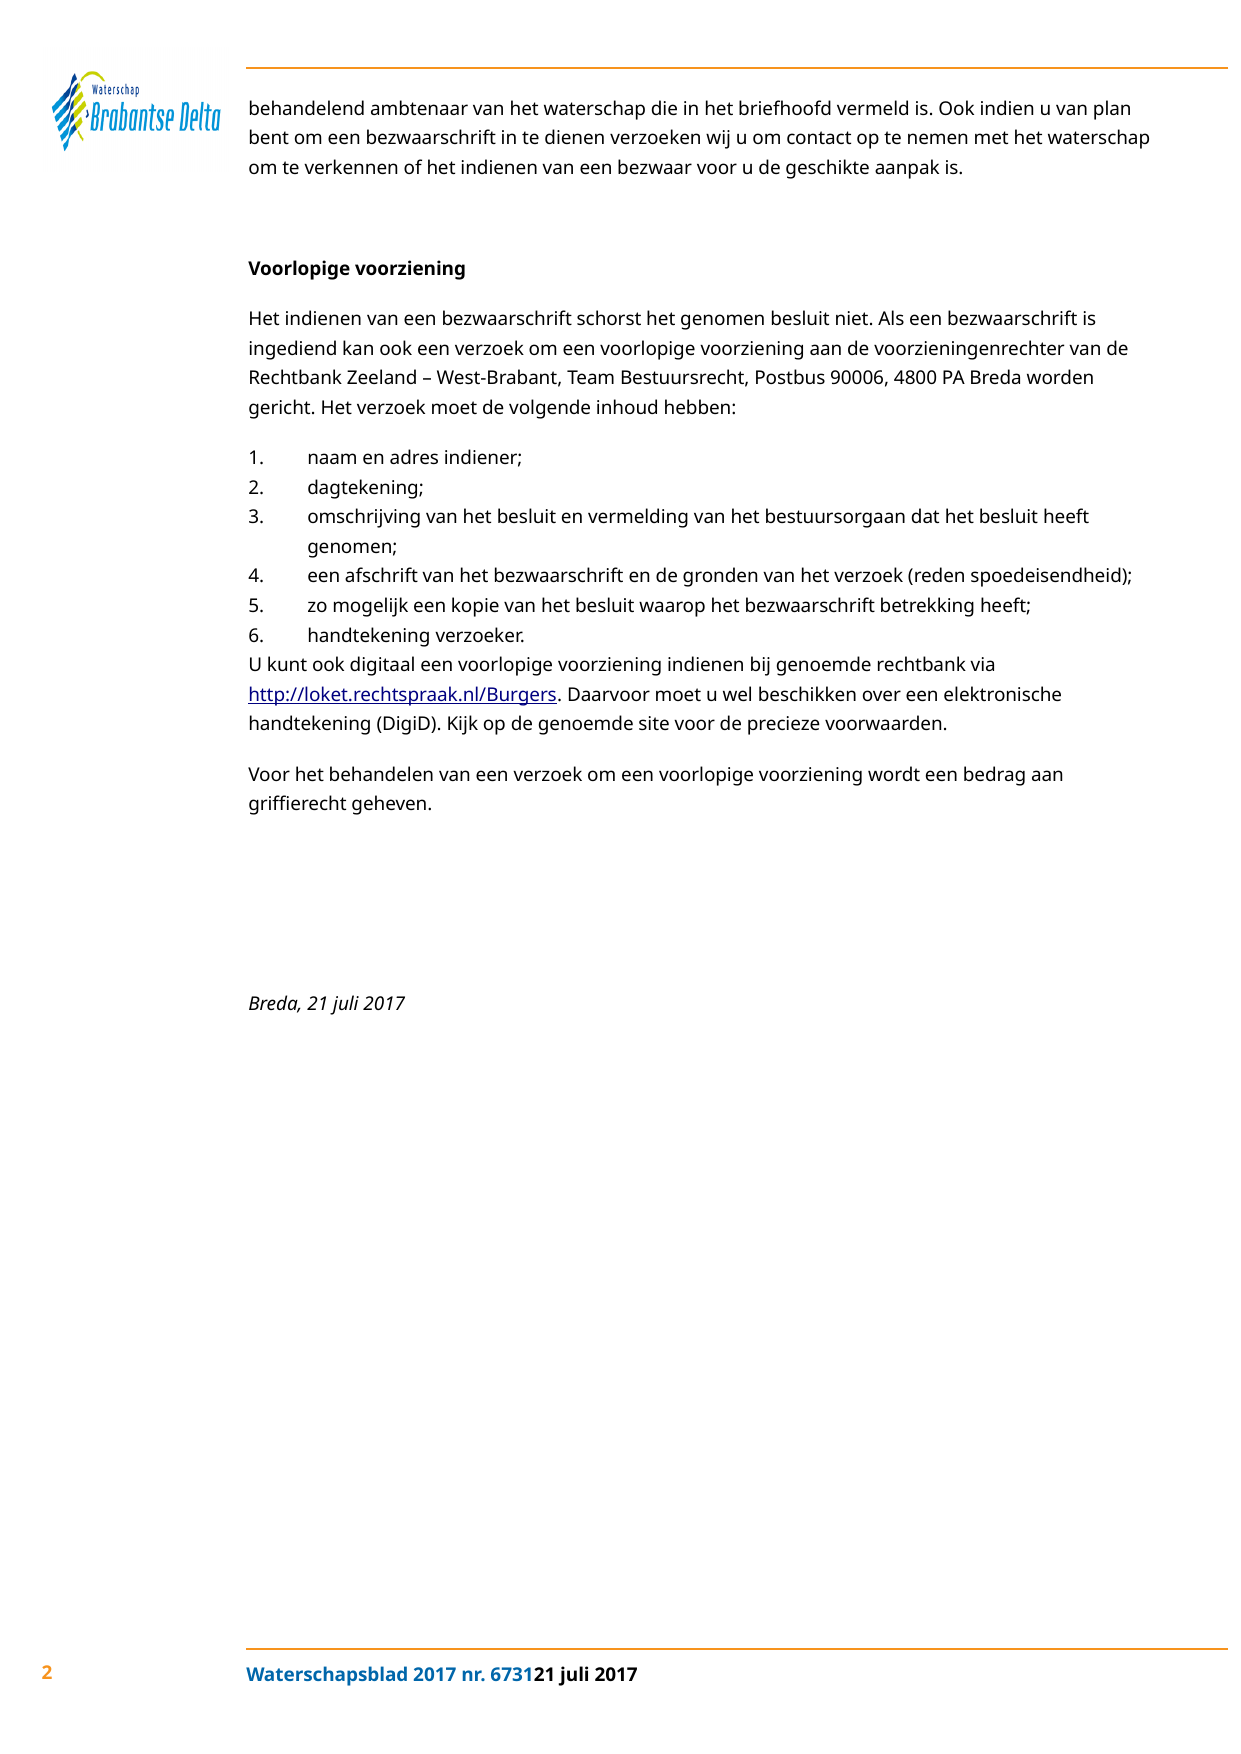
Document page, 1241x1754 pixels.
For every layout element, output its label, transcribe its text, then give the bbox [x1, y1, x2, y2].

list omschrijving van het besluit en vermelding van het bestuursorgaan dat het besluit heeft genomen; [248, 503, 1152, 559]
list handtekening verzoeker. [248, 622, 1152, 648]
list dagtekening; [248, 474, 1152, 500]
text Voorlopige voorziening [248, 255, 1152, 281]
text Breda, 21 juli 2017 [248, 990, 1152, 1015]
text behandelend ambtenaar van het waterschap die in het briefhoofd vermeld is. Ook indien u van plan bent om een bezwaarschrift in te dienen verzoeken wij u om contact op te nemen met het waterschap om te verkennen of het indienen van een bezwaar voor u de geschikte aanpak is. [248, 95, 1152, 180]
text U kunt ook digitaal een voorlopige voorziening indienen bij genoemde rechtbank via http://loket.rechtspraak.nl/Burgers. Daarvoor moet u wel beschikken over een elektronische handtekening (DigiD). Kijk op de genoemde site voor de precieze voorwaarden. [248, 651, 1152, 736]
list een afschrift van het bezwaarschrift en de gronden van het verzoek (reden spoedeisendheid); [248, 563, 1152, 588]
text Het indienen van een bezwaarschrift schorst het genomen besluit niet. Als een bezwaarschrift is ingediend kan ook een verzoek om een voorlopige voorziening aan de voorzieningenrechter van de Rechtbank Zeeland – West-Brabant, Team Bestuursrecht, Postbus 90006, 4800 PA Breda worden gericht. Het verzoek moet de volgende inhoud hebben: [248, 305, 1152, 420]
text Voor het behandelen van een verzoek om een voorlopige voorziening wordt een bedrag aan griffierecht geheven. [248, 761, 1152, 816]
picture [41, 47, 231, 172]
list naam en adres indiener; [248, 444, 1152, 470]
list zo mogelijk een kopie van het besluit waarop het bezwaarschrift betrekking heeft; [248, 592, 1152, 618]
